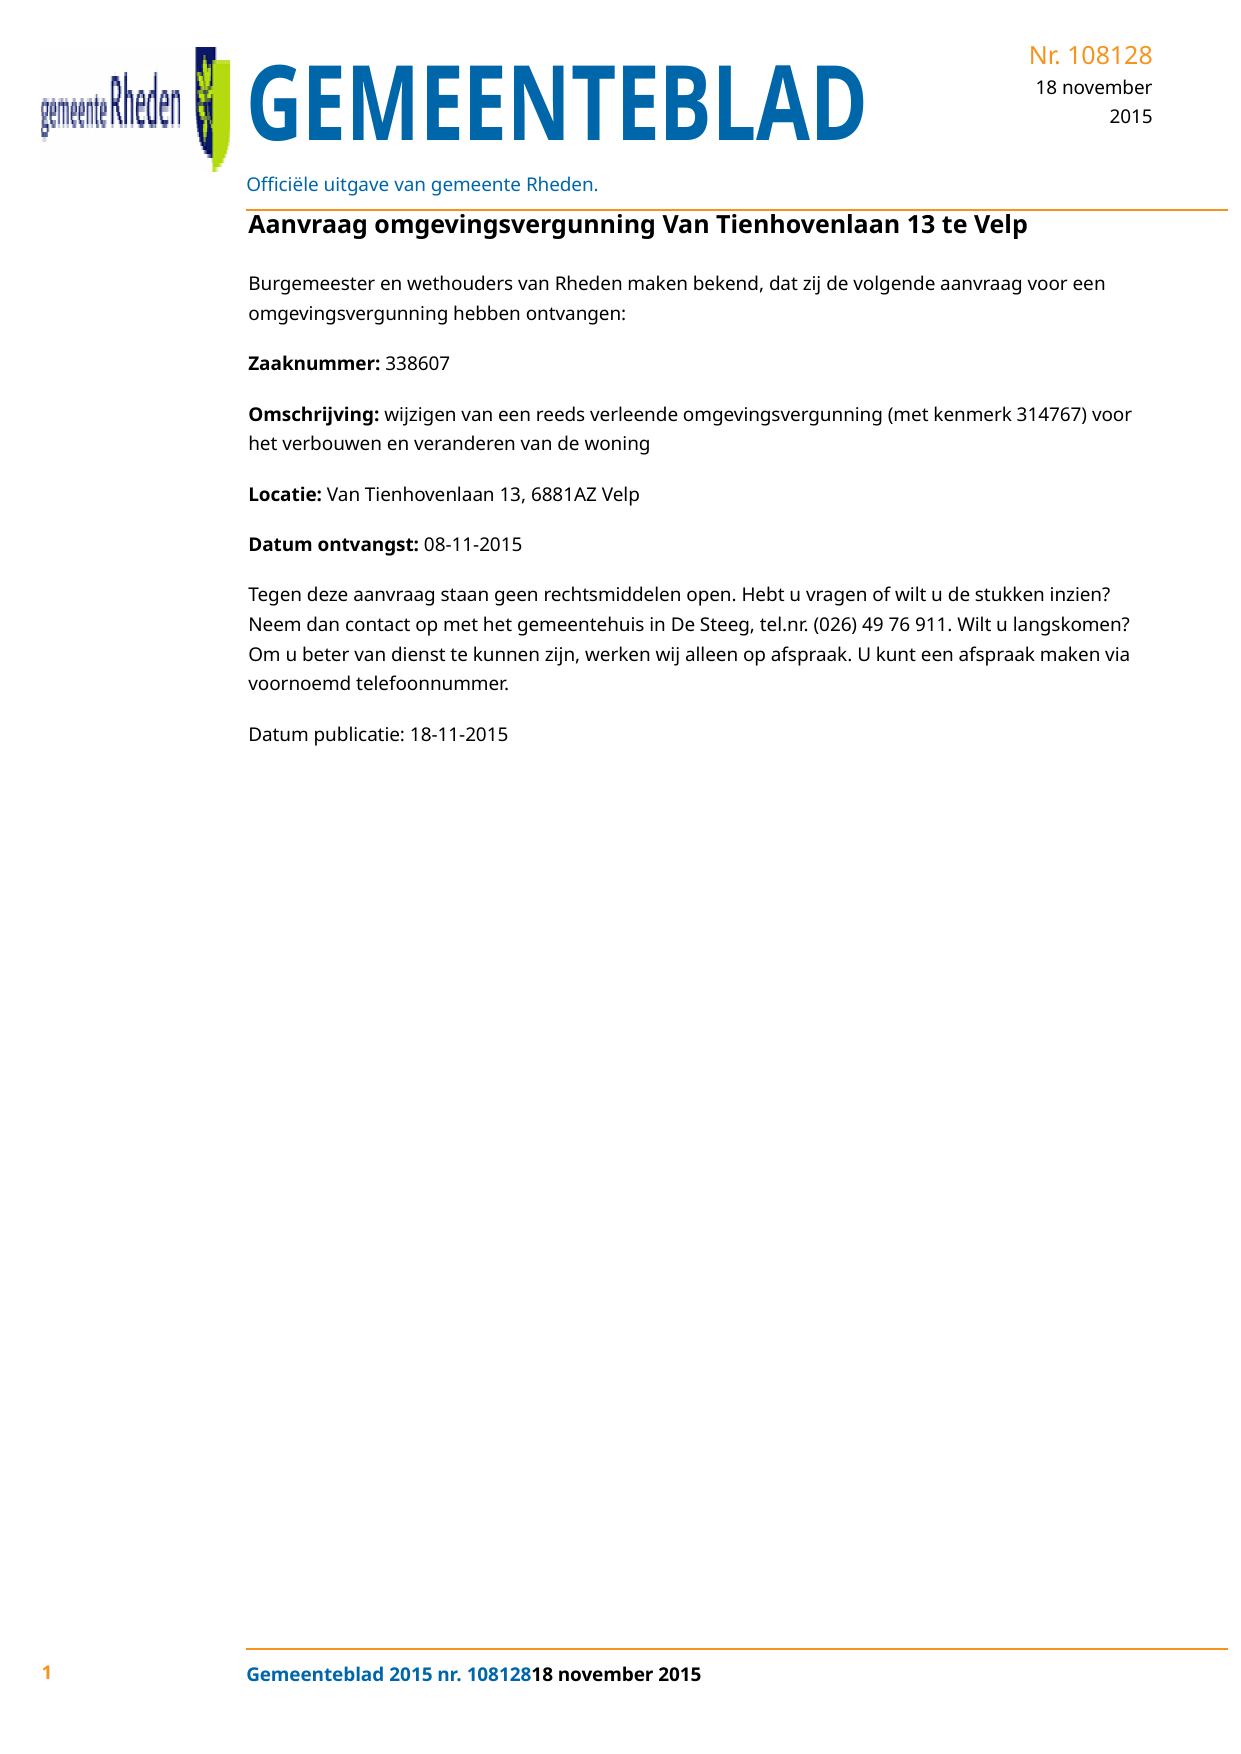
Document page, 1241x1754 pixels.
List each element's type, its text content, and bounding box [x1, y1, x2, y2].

text Locatie: Van Tienhovenlaan 13, 6881AZ Velp [248, 481, 1152, 506]
text Datum ontvangst: 08-11-2015 [248, 531, 1152, 557]
text Tegen deze aanvraag staan geen rechtsmiddelen open. Hebt u vragen of wilt u de stukken inzien? Neem dan contact op met het gemeentehuis in De Steeg, tel.nr. (026) 49 76 911. Wilt u langskomen? Om u beter van dienst te kunnen zijn, werken wij alleen op afspraak. U kunt een afspraak maken via voornoemd telefoonnummer. [248, 582, 1152, 696]
picture [41, 47, 231, 172]
text Datum publicatie: 18-11-2015 [248, 721, 1152, 746]
text Omschrijving: wijzigen van een reeds verleende omgevingsvergunning (met kenmerk 314767) voor het verbouwen en veranderen van de woning [248, 401, 1152, 456]
text Burgemeester en wethouders van Rheden maken bekend, dat zij de volgende aanvraag voor een omgevingsvergunning hebben ontvangen: [248, 270, 1152, 326]
text Zaaknummer: 338607 [248, 350, 1152, 376]
text Aanvraag omgevingsvergunning Van Tienhovenlaan 13 te Velp [248, 211, 1152, 241]
